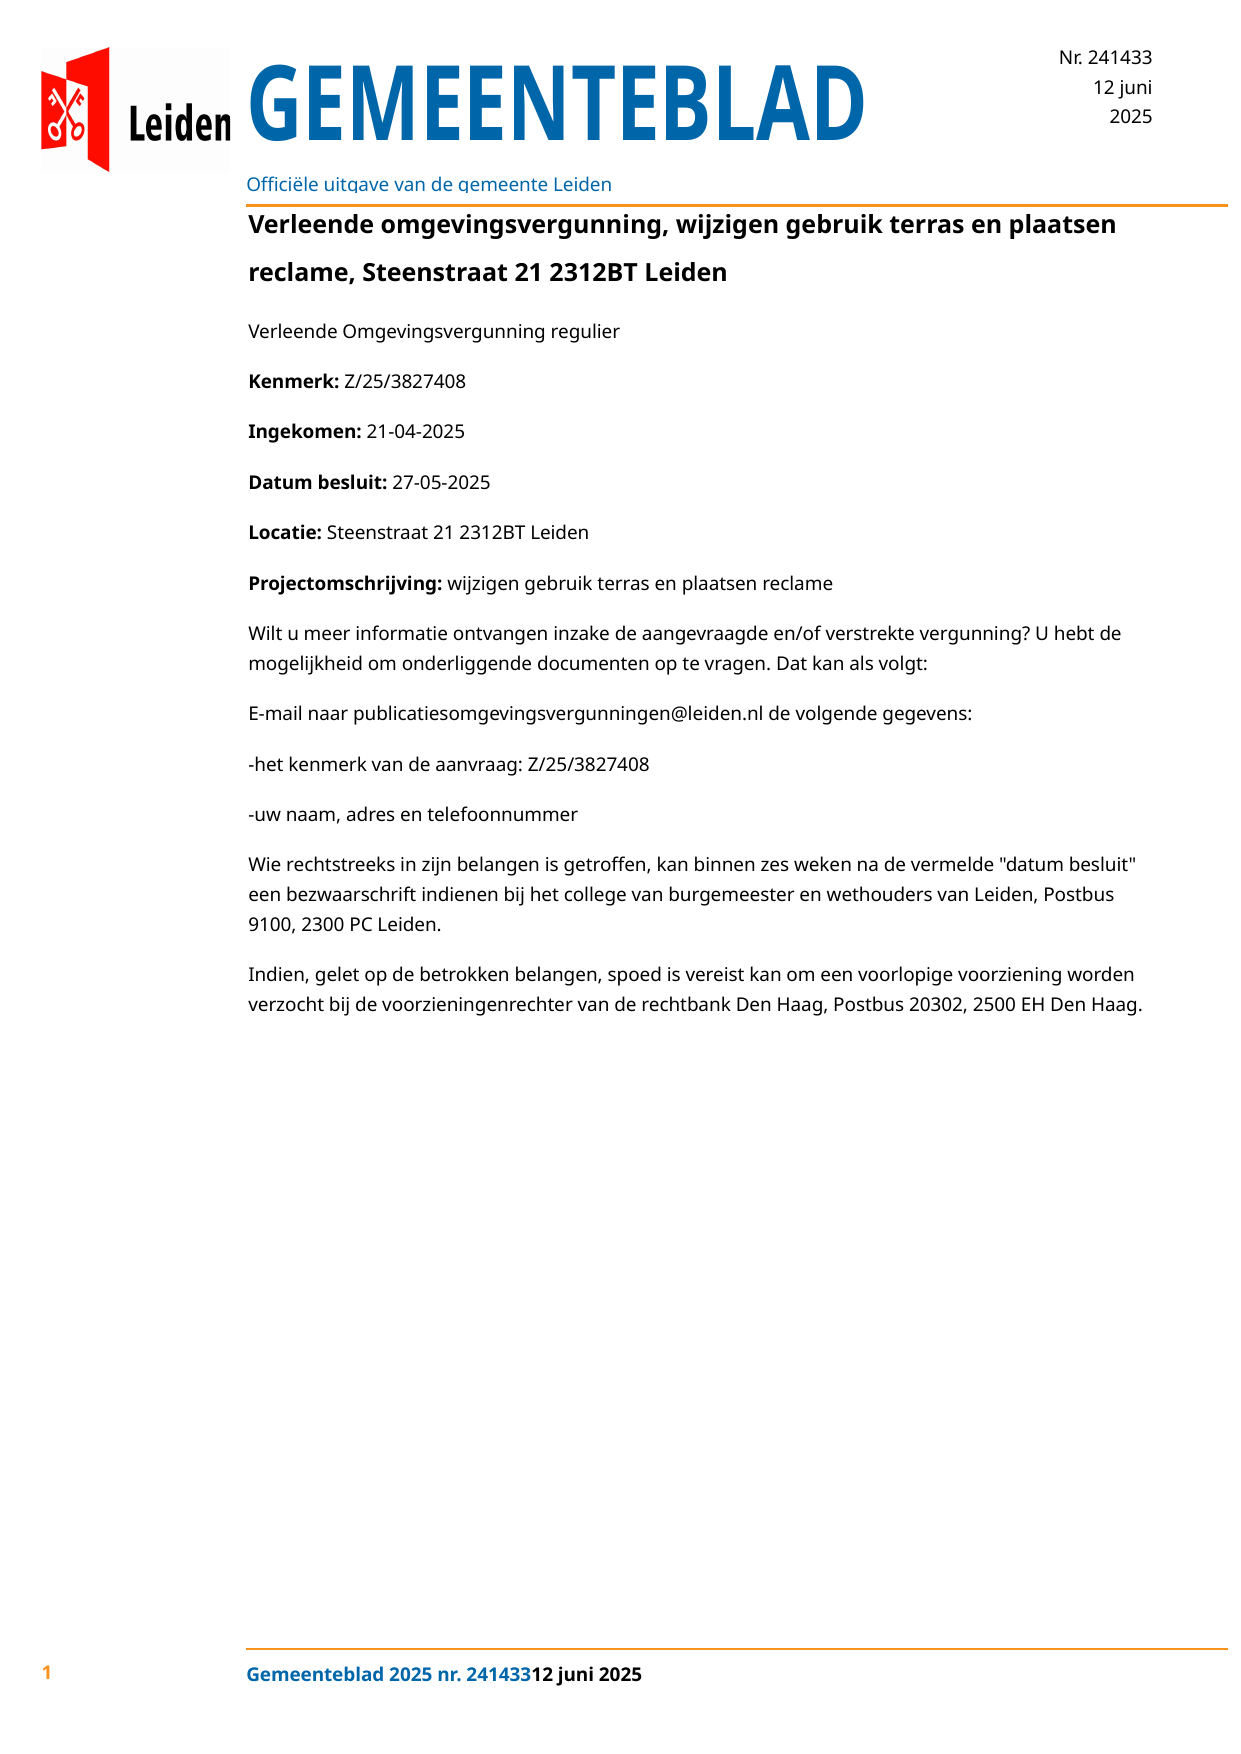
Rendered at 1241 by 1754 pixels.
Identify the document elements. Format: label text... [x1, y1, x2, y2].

text E-mail naar publicatiesomgevingsvergunningen@leiden.nl de volgende gegevens: [248, 700, 1152, 726]
text Wilt u meer informatie ontvangen inzake de aangevraagde en/of verstrekte vergunning? U hebt de mogelijkheid om onderliggende documenten op te vragen. Dat kan als volgt: [248, 620, 1152, 676]
text Datum besluit: 27-05-2025 [248, 469, 1152, 495]
text Projectomschrijving: wijzigen gebruik terras en plaatsen reclame [248, 570, 1152, 596]
text Indien, gelet op de betrokken belangen, spoed is vereist kan om een voorlopige voorziening worden verzocht bij de voorzieningenrechter van de rechtbank Den Haag, Postbus 20302, 2500 EH Den Haag. [248, 961, 1152, 1017]
text Wie rechtstreeks in zijn belangen is getroffen, kan binnen zes weken na de vermelde "datum besluit" een bezwaarschrift indienen bij het college van burgemeester en wethouders van Leiden, Postbus 9100, 2300 PC Leiden. [248, 852, 1152, 937]
text -uw naam, adres en telefoonnummer [248, 801, 1152, 827]
text Kenmerk: Z/25/3827408 [248, 368, 1152, 394]
text Verleende Omgevingsvergunning regulier [248, 318, 1152, 344]
text -het kenmerk van de aanvraag: Z/25/3827408 [248, 751, 1152, 777]
text Ingekomen: 21-04-2025 [248, 419, 1152, 444]
text Verleende omgevingsvergunning, wijzigen gebruik terras en plaatsen reclame, Steenstraat 21 2312BT Leiden [248, 207, 1152, 288]
text Locatie: Steenstraat 21 2312BT Leiden [248, 519, 1152, 545]
picture [41, 47, 231, 172]
